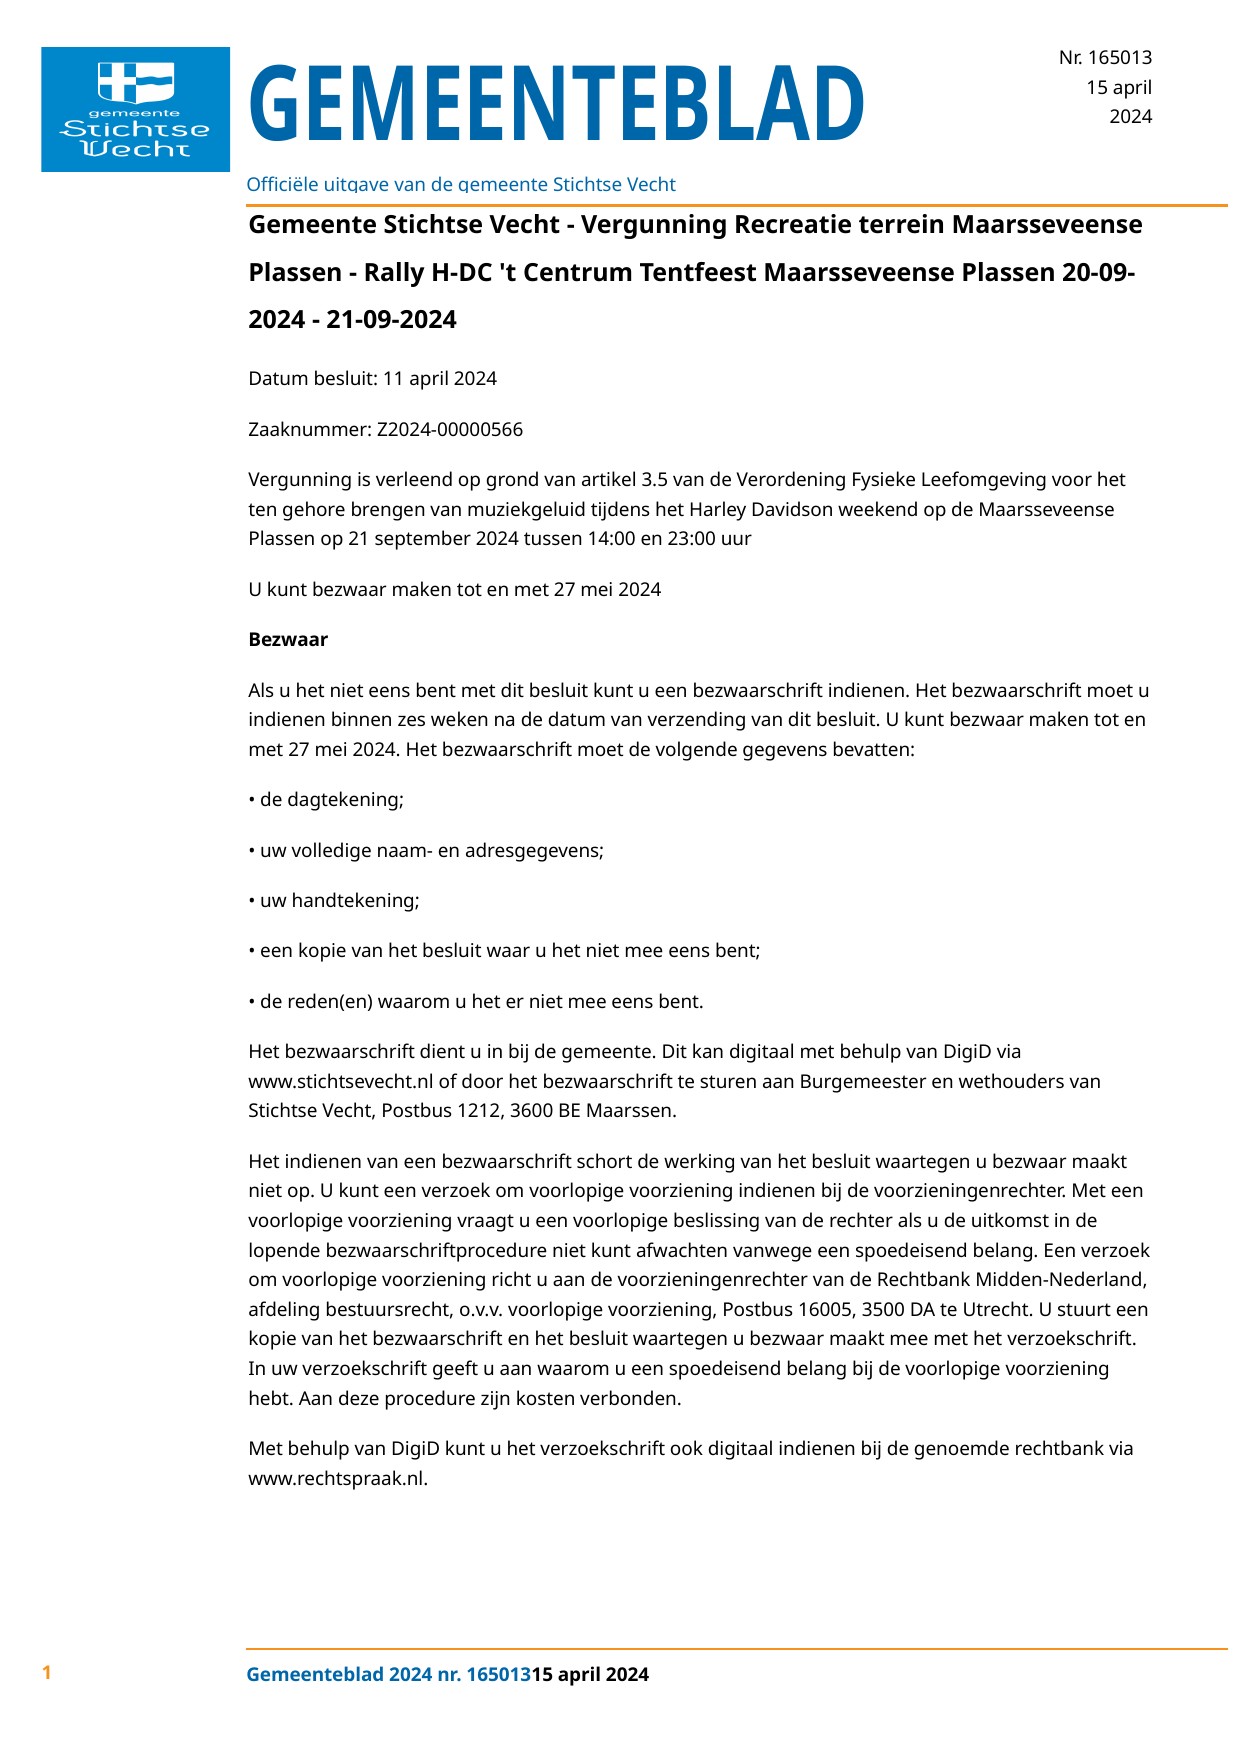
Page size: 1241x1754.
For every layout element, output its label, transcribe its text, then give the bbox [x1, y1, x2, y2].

text • de reden(en) waarom u het er niet mee eens bent. [248, 988, 1152, 1014]
text • de dagtekening; [248, 786, 1152, 812]
text • uw handtekening; [248, 887, 1152, 913]
text Het bezwaarschrift dient u in bij de gemeente. Dit kan digitaal met behulp van DigiD via www.stichtsevecht.nl of door het bezwaarschrift te sturen aan Burgemeester en wethouders van Stichtse Vecht, Postbus 1212, 3600 BE Maarssen. [248, 1038, 1152, 1123]
text • uw volledige naam- en adresgegevens; [248, 837, 1152, 862]
text Bezwaar [248, 626, 1152, 652]
text Datum besluit: 11 april 2024 [248, 366, 1152, 391]
text Met behulp van DigiD kunt u het verzoekschrift ook digitaal indienen bij de genoemde rechtbank via www.rechtspraak.nl. [248, 1435, 1152, 1490]
text Het indienen van een bezwaarschrift schort de werking van het besluit waartegen u bezwaar maakt niet op. U kunt een verzoek om voorlopige voorziening indienen bij de voorzieningenrechter. Met een voorlopige voorziening vraagt u een voorlopige beslissing van de rechter als u de uitkomst in de lopende bezwaarschriftprocedure niet kunt afwachten vanwege een spoedeisend belang. Een verzoek om voorlopige voorziening richt u aan de voorzieningenrechter van de Rechtbank Midden-Nederland, afdeling bestuursrecht, o.v.v. voorlopige voorziening, Postbus 16005, 3500 DA te Utrecht. U stuurt een kopie van het bezwaarschrift en het besluit waartegen u bezwaar maakt mee met het verzoekschrift. In uw verzoekschrift geeft u aan waarom u een spoedeisend belang bij de voorlopige voorziening hebt. Aan deze procedure zijn kosten verbonden. [248, 1148, 1152, 1410]
picture [99, 63, 135, 101]
text Vergunning is verleend op grond van artikel 3.5 van de Verordening Fysieke Leefomgeving voor het ten gehore brengen van muziekgeluid tijdens het Harley Davidson weekend op de Maarsseveense Plassen op 21 september 2024 tussen 14:00 en 23:00 uur [248, 466, 1152, 551]
text • een kopie van het besluit waar u het niet mee eens bent; [248, 938, 1152, 963]
text Gemeente Stichtse Vecht - Vergunning Recreatie terrein Maarsseveense Plassen - Rally H-DC 't Centrum Tentfeest Maarsseveense Plassen 20-09-2024 - 21-09-2024 [248, 207, 1152, 336]
text Als u het niet eens bent met dit besluit kunt u een bezwaarschrift indienen. Het bezwaarschrift moet u indienen binnen zes weken na de datum van verzending van dit besluit. U kunt bezwaar maken tot en met 27 mei 2024. Het bezwaarschrift moet de volgende gegevens bevatten: [248, 677, 1152, 762]
text Zaaknummer: Z2024-00000566 [248, 416, 1152, 442]
picture [137, 63, 174, 103]
text U kunt bezwaar maken tot en met 27 mei 2024 [248, 576, 1152, 602]
